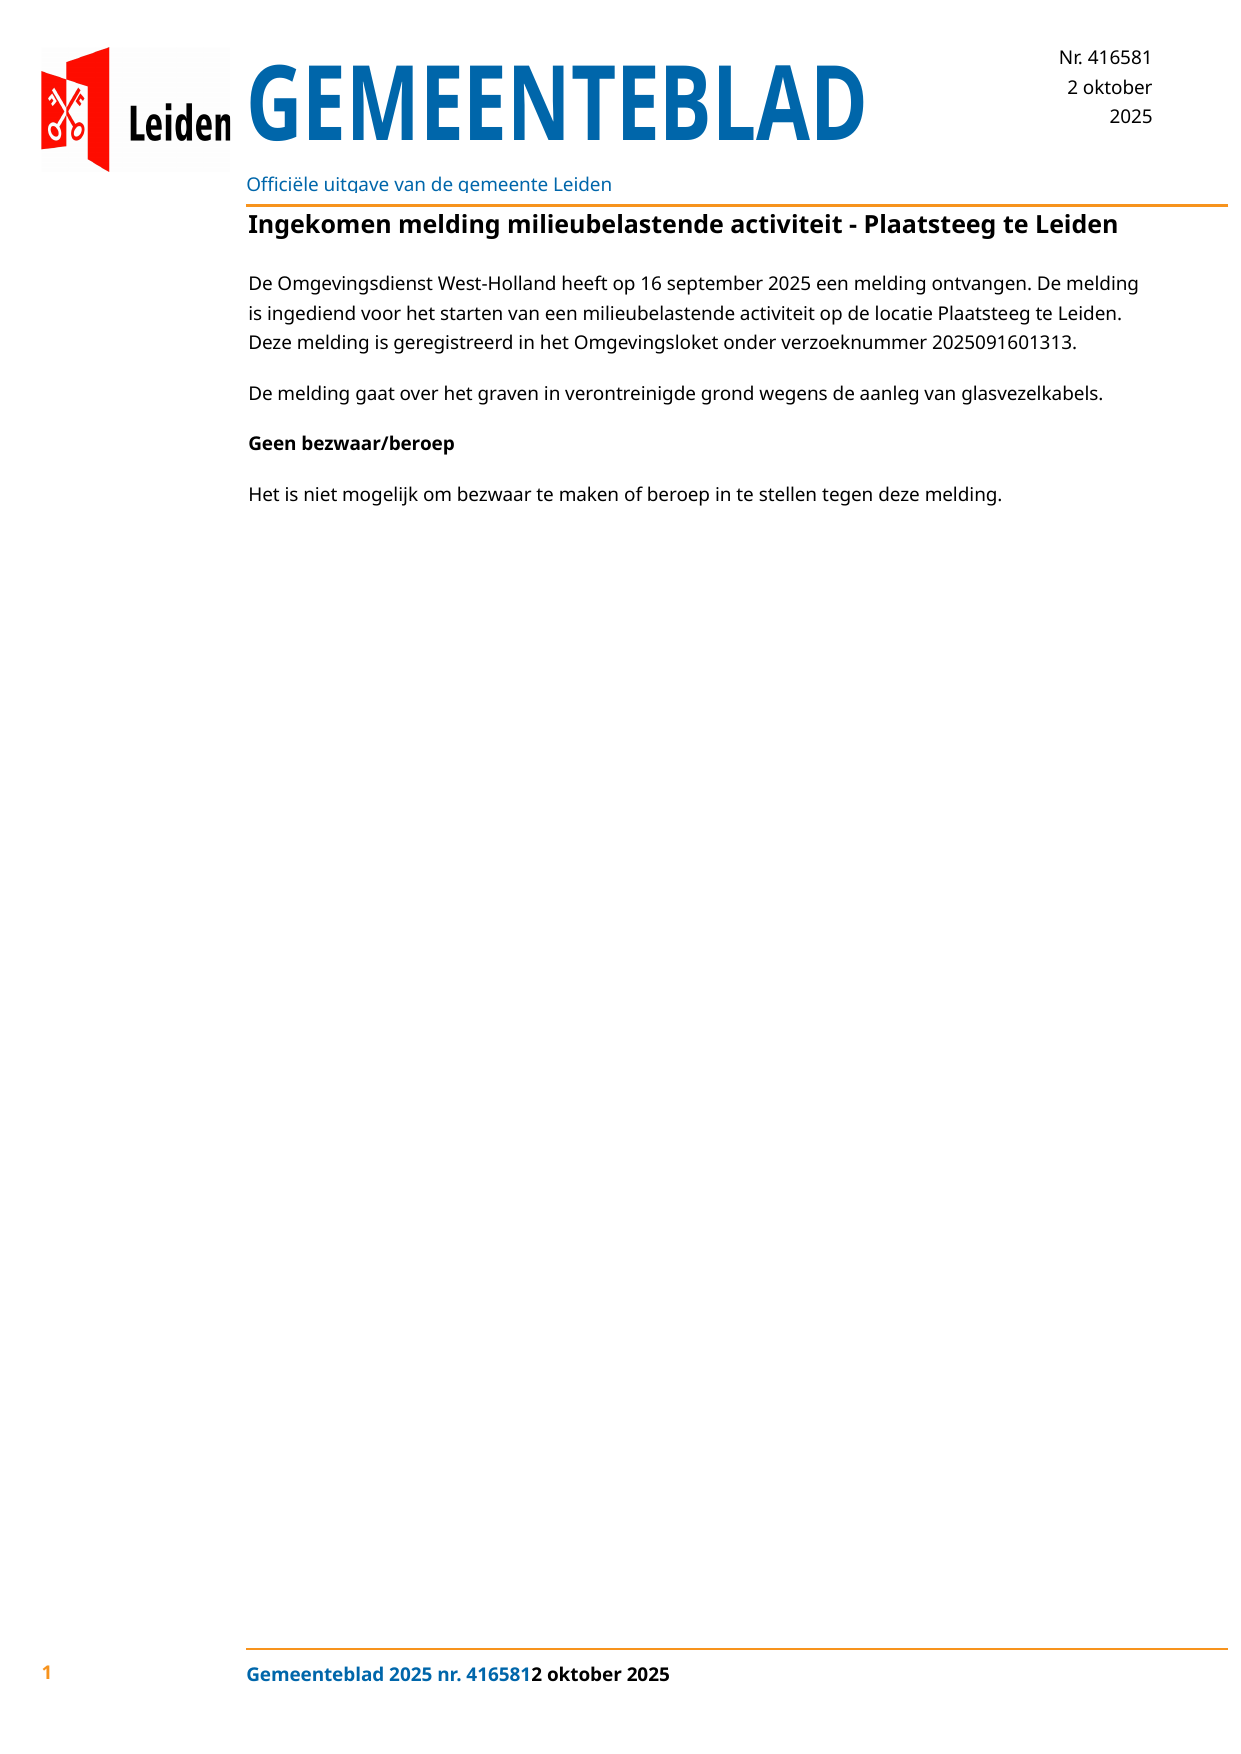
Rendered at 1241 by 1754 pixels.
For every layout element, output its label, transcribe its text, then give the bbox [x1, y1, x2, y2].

text Geen bezwaar/beroep [248, 430, 1152, 456]
text Ingekomen melding milieubelastende activiteit - Plaatsteeg te Leiden [248, 207, 1152, 241]
text De melding gaat over het graven in verontreinigde grond wegens de aanleg van glasvezelkabels. [248, 380, 1152, 406]
picture [41, 47, 231, 172]
text Het is niet mogelijk om bezwaar te maken of beroep in te stellen tegen deze melding. [248, 481, 1152, 506]
text De Omgevingsdienst West-Holland heeft op 16 september 2025 een melding ontvangen. De melding is ingediend voor het starten van een milieubelastende activiteit op de locatie Plaatsteeg te Leiden. Deze melding is geregistreerd in het Omgevingsloket onder verzoeknummer 2025091601313. [248, 270, 1152, 355]
